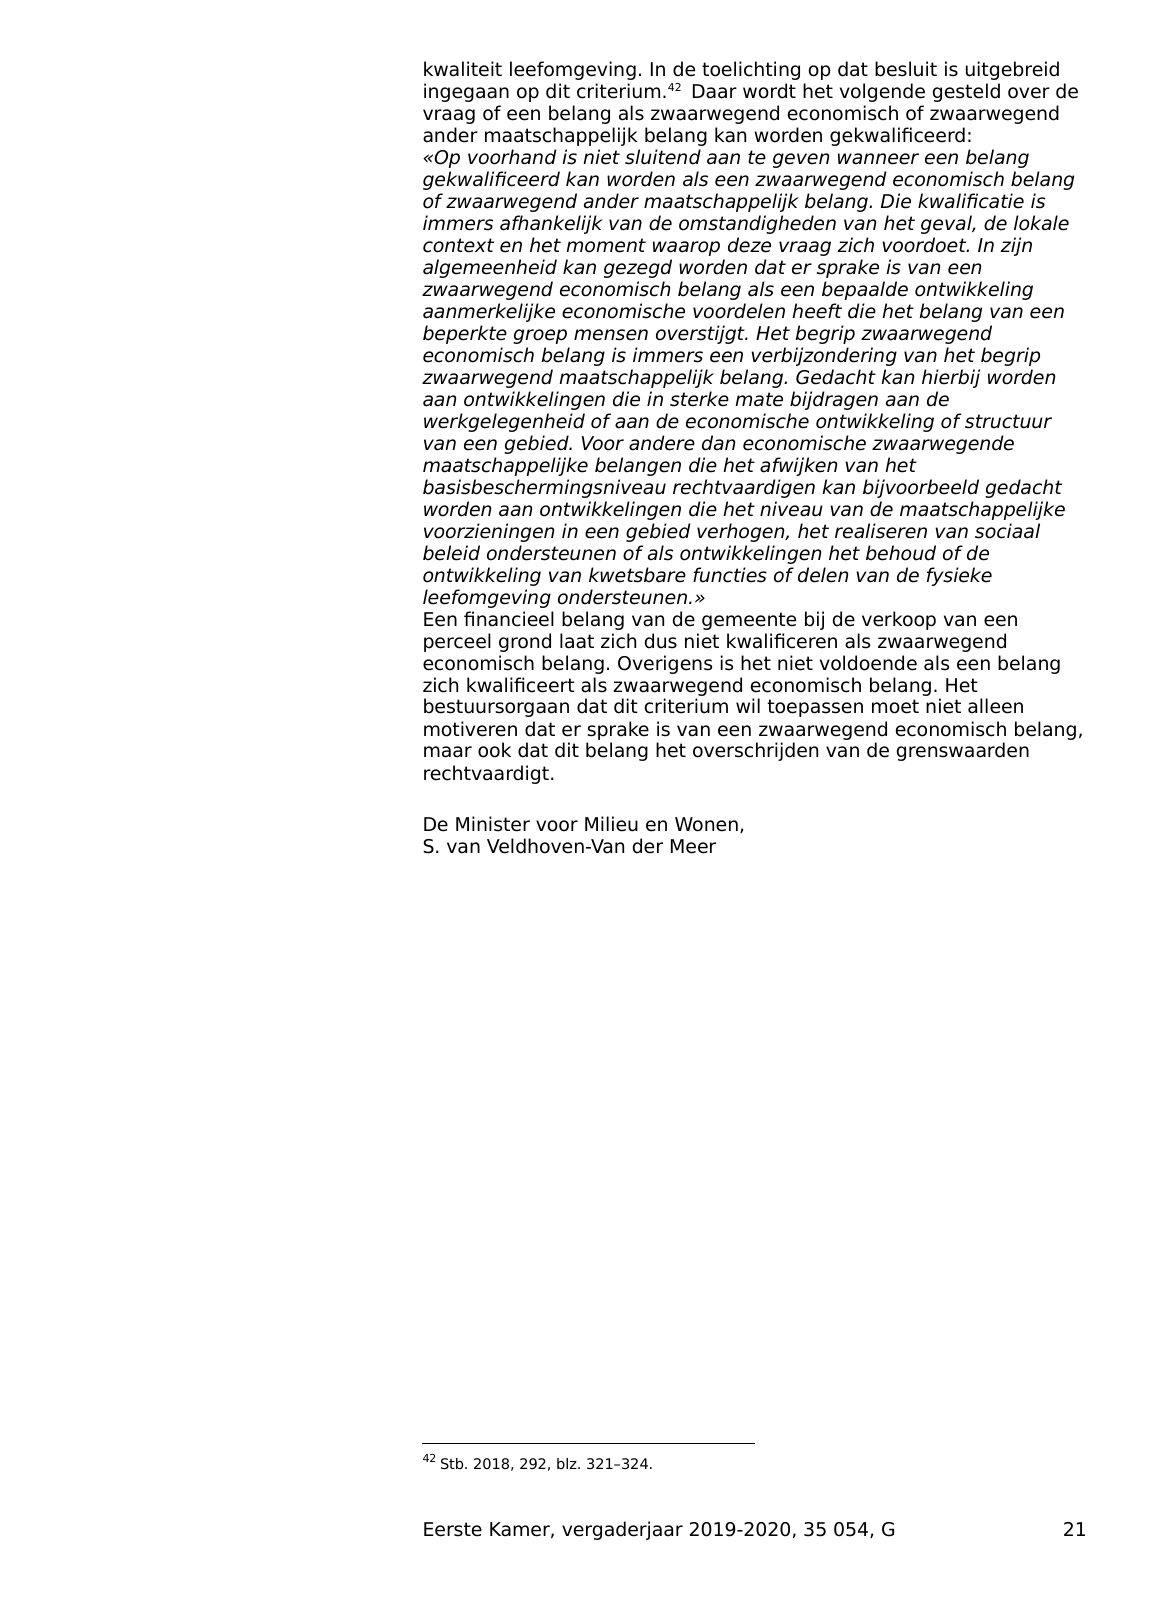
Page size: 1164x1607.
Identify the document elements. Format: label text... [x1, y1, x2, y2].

text De Minister voor Milieu en Wonen, S. van Veldhoven-Van der Meer [422, 814, 1087, 858]
text Een financieel belang van de gemeente bij de verkoop van een perceel grond laat zich dus niet kwalificeren als zwaarwegend economisch belang. Overigens is het niet voldoende als een belang zich kwalificeert als zwaarwegend economisch belang. Het bestuursorgaan dat dit criterium wil toepassen moet niet alleen motiveren dat er sprake is van een zwaarwegend economisch belang, maar ook dat dit belang het overschrijden van de grenswaarden rechtvaardigt. [422, 608, 1087, 784]
text kwaliteit leefomgeving. In de toelichting op dat besluit is uitgebreid ingegaan op dit criterium. Daar wordt het volgende gesteld over de vraag of een belang als zwaarwegend economisch of zwaarwegend ander maatschappelijk belang kan worden gekwalificeerd: [422, 59, 1087, 147]
text Stb. 2018, 292, blz. 321–324. [422, 1452, 1087, 1474]
text «Op voorhand is niet sluitend aan te geven wanneer een belang gekwalificeerd kan worden als een zwaarwegend economisch belang of zwaarwegend ander maatschappelijk belang. Die kwalificatie is immers afhankelijk van de omstandigheden van het geval, de lokale context en het moment waarop deze vraag zich voordoet. In zijn algemeenheid kan gezegd worden dat er sprake is van een zwaarwegend economisch belang als een bepaalde ontwikkeling aanmerkelijke economische voordelen heeft die het belang van een beperkte groep mensen overstijgt. Het begrip zwaarwegend economisch belang is immers een verbijzondering van het begrip zwaarwegend maatschappelijk belang. Gedacht kan hierbij worden aan ontwikkelingen die in sterke mate bijdragen aan de werkgelegenheid of aan de economische ontwikkeling of structuur van een gebied. Voor andere dan economische zwaarwegende maatschappelijke belangen die het afwijken van het basisbeschermingsniveau rechtvaardigen kan bijvoorbeeld gedacht worden aan ontwikkelingen die het niveau van de maatschappelijke voorzieningen in een gebied verhogen, het realiseren van sociaal beleid ondersteunen of als ontwikkelingen het behoud of de ontwikkeling van kwetsbare functies of delen van de fysieke leefomgeving ondersteunen.» [422, 147, 1087, 608]
